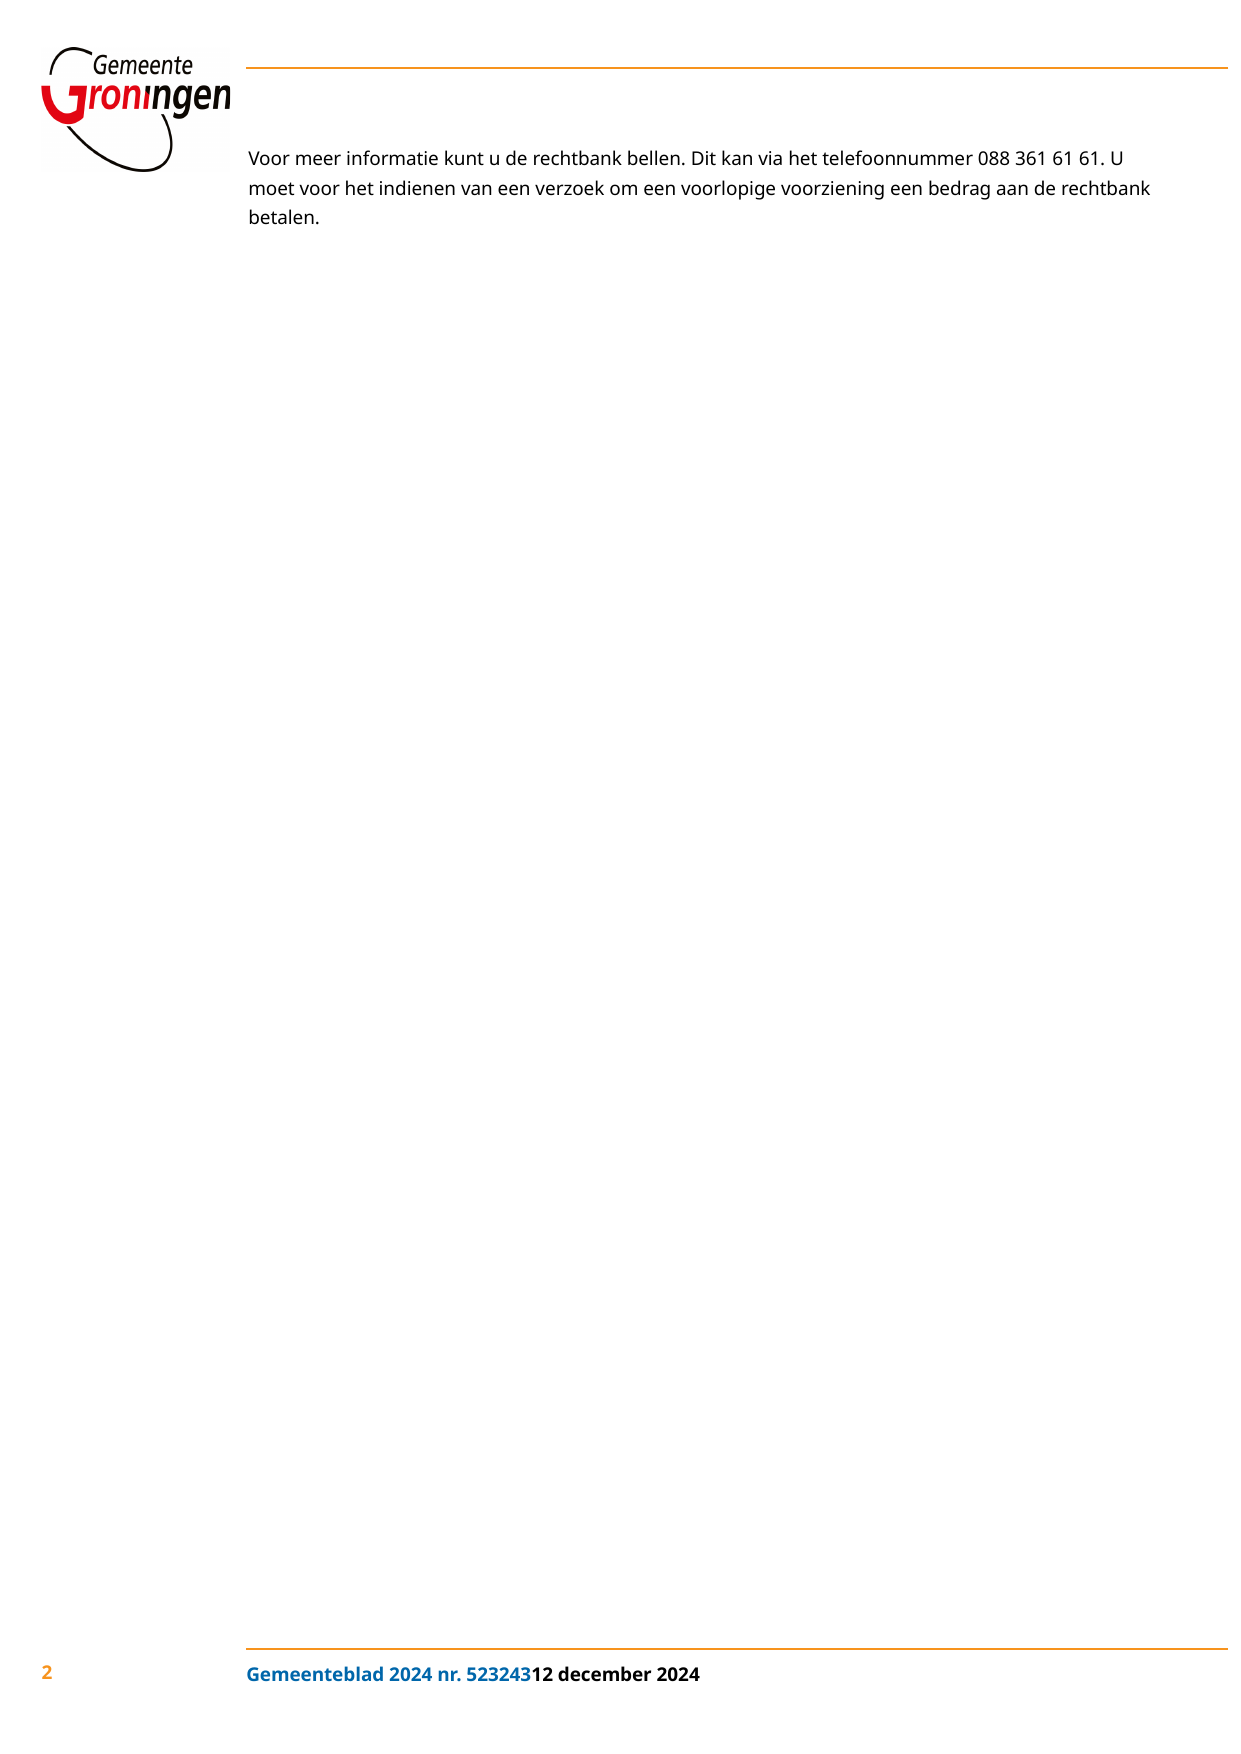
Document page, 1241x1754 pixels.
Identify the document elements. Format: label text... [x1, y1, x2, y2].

text Voor meer informatie kunt u de rechtbank bellen. Dit kan via het telefoonnummer 088 361 61 61. U moet voor het indienen van een verzoek om een voorlopige voorziening een bedrag aan de rechtbank betalen. [248, 145, 1152, 230]
picture [41, 47, 231, 172]
